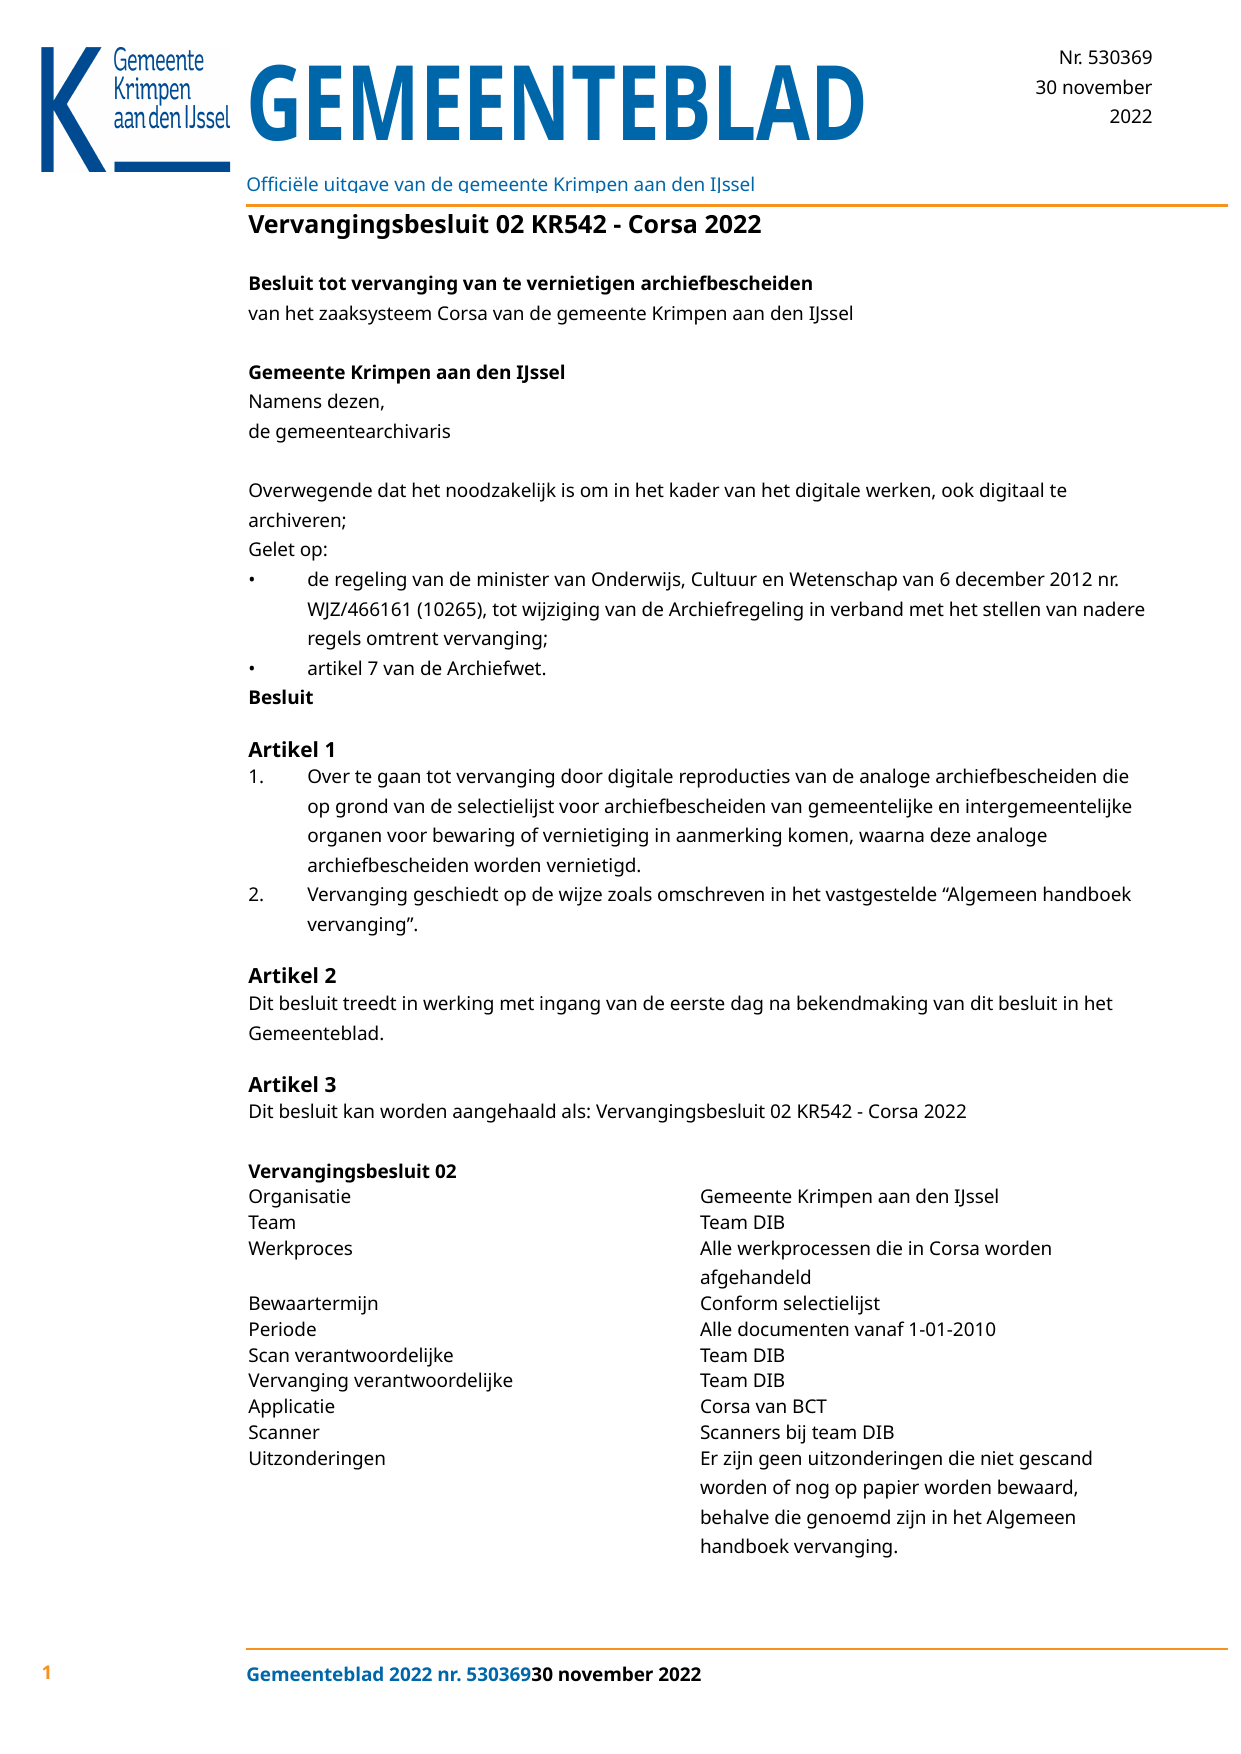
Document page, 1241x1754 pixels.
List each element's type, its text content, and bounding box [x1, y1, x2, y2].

table_cell Team DIB [700, 1342, 1152, 1367]
text Artikel 1 [248, 735, 1152, 763]
text Artikel 3 [248, 1070, 1152, 1098]
text Artikel 2 [248, 962, 1152, 990]
picture [41, 47, 231, 172]
table_cell Conform selectielijst [700, 1290, 1152, 1316]
table_cell Alle documenten vanaf 1-01-2010 [700, 1316, 1152, 1342]
list artikel 7 van de Archiefwet. [248, 655, 1152, 681]
text Besluit tot vervanging van te vernietigen archiefbescheiden [248, 270, 1152, 296]
table_cell Team DIB [700, 1368, 1152, 1393]
text Gemeente Krimpen aan den IJssel [248, 359, 1152, 385]
text Namens dezen, [248, 389, 1152, 414]
table_cell Alle werkprocessen die in Corsa worden afgehandeld [700, 1235, 1152, 1290]
table_cell Applicatie [248, 1393, 700, 1419]
table_cell Scan verantwoordelijke [248, 1342, 700, 1367]
list Over te gaan tot vervanging door digitale reproducties van de analoge archiefbescheiden die op grond van de selectielijst voor archiefbescheiden van gemeentelijke en intergemeentelijke organen voor bewaring of vernietiging in aanmerking komen, waarna deze analoge archiefbescheiden worden vernietigd. [248, 763, 1152, 878]
list Vervanging geschiedt op de wijze zoals omschreven in het vastgestelde “Algemeen handboek vervanging”. [248, 882, 1152, 937]
table_cell Gemeente Krimpen aan den IJssel [700, 1184, 1152, 1209]
text de gemeentearchivaris [248, 418, 1152, 444]
table_cell Team [248, 1209, 700, 1235]
text Besluit [248, 684, 1152, 710]
table_cell Scanners bij team DIB [700, 1419, 1152, 1445]
text Overwegende dat het noodzakelijk is om in het kader van het digitale werken, ook digitaal te archiveren; [248, 477, 1152, 533]
table_cell Uitzonderingen [248, 1445, 700, 1559]
text Vervangingsbesluit 02 KR542 - Corsa 2022 [248, 207, 1152, 241]
table_cell Werkproces [248, 1235, 700, 1290]
table_cell Periode [248, 1316, 700, 1342]
text Dit besluit treedt in werking met ingang van de eerste dag na bekendmaking van dit besluit in het Gemeenteblad. [248, 990, 1152, 1045]
text Dit besluit kan worden aangehaald als: Vervangingsbesluit 02 KR542 - Corsa 2022 [248, 1098, 1152, 1124]
table_header Vervangingsbesluit 02 [248, 1158, 1152, 1183]
table_cell Scanner [248, 1419, 700, 1445]
text van het zaaksysteem Corsa van de gemeente Krimpen aan den IJssel [248, 300, 1152, 326]
table_cell Bewaartermijn [248, 1290, 700, 1316]
table_cell Team DIB [700, 1209, 1152, 1235]
table_cell Organisatie [248, 1184, 700, 1209]
table_cell Er zijn geen uitzonderingen die niet gescand worden of nog op papier worden bewaard, behalve die genoemd zijn in het Algemeen handboek vervanging. [700, 1445, 1152, 1559]
table_cell Vervanging verantwoordelijke [248, 1368, 700, 1393]
table_cell Corsa van BCT [700, 1393, 1152, 1419]
list de regeling van de minister van Onderwijs, Cultuur en Wetenschap van 6 december 2012 nr. WJZ/466161 (10265), tot wijziging van de Archiefregeling in verband met het stellen van nadere regels omtrent vervanging; [248, 566, 1152, 651]
text Gelet op: [248, 537, 1152, 562]
